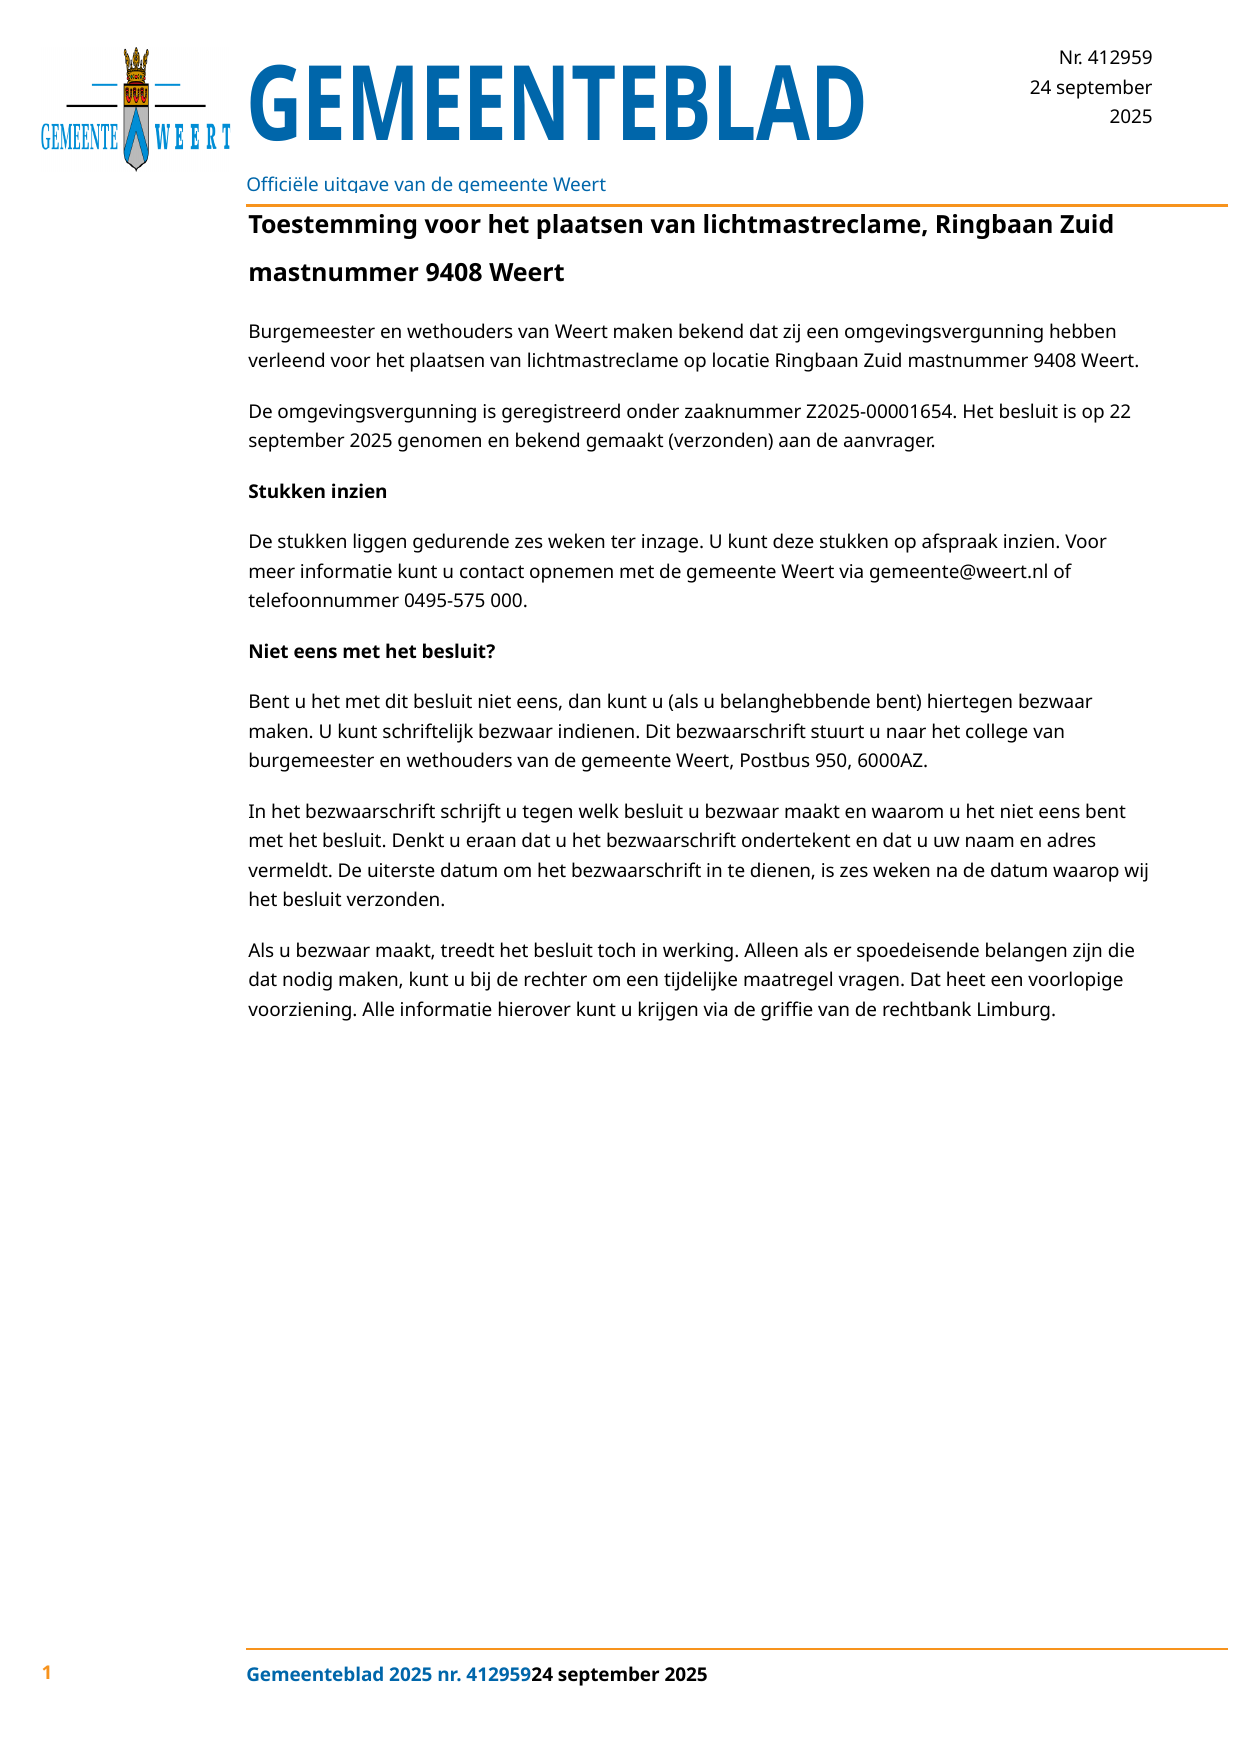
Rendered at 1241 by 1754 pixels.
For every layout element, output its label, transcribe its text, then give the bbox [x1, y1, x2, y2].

picture [41, 47, 231, 172]
text In het bezwaarschrift schrijft u tegen welk besluit u bezwaar maakt en waarom u het niet eens bent met het besluit. Denkt u eraan dat u het bezwaarschrift ondertekent en dat u uw naam en adres vermeldt. De uiterste datum om het bezwaarschrift in te dienen, is zes weken na de datum waarop wij het besluit verzonden. [248, 798, 1152, 912]
text Stukken inzien [248, 478, 1152, 504]
text Toestemming voor het plaatsen van lichtmastreclame, Ringbaan Zuid mastnummer 9408 Weert [248, 207, 1152, 288]
text Als u bezwaar maakt, treedt het besluit toch in werking. Alleen als er spoedeisende belangen zijn die dat nodig maken, kunt u bij de rechter om een tijdelijke maatregel vragen. Dat heet een voorlopige voorziening. Alle informatie hierover kunt u krijgen via de griffie van de rechtbank Limburg. [248, 937, 1152, 1022]
text Bent u het met dit besluit niet eens, dan kunt u (als u belanghebbende bent) hiertegen bezwaar maken. U kunt schriftelijk bezwaar indienen. Dit bezwaarschrift stuurt u naar het college van burgemeester en wethouders van de gemeente Weert, Postbus 950, 6000AZ. [248, 688, 1152, 773]
text De omgevingsvergunning is geregistreerd onder zaaknummer Z2025-00001654. Het besluit is op 22 september 2025 genomen en bekend gemaakt (verzonden) aan de aanvrager. [248, 398, 1152, 453]
text Burgemeester en wethouders van Weert maken bekend dat zij een omgevingsvergunning hebben verleend voor het plaatsen van lichtmastreclame op locatie Ringbaan Zuid mastnummer 9408 Weert. [248, 318, 1152, 373]
text Niet eens met het besluit? [248, 638, 1152, 664]
text De stukken liggen gedurende zes weken ter inzage. U kunt deze stukken op afspraak inzien. Voor meer informatie kunt u contact opnemen met de gemeente Weert via gemeente@weert.nl of telefoonnummer 0495-575 000. [248, 528, 1152, 613]
